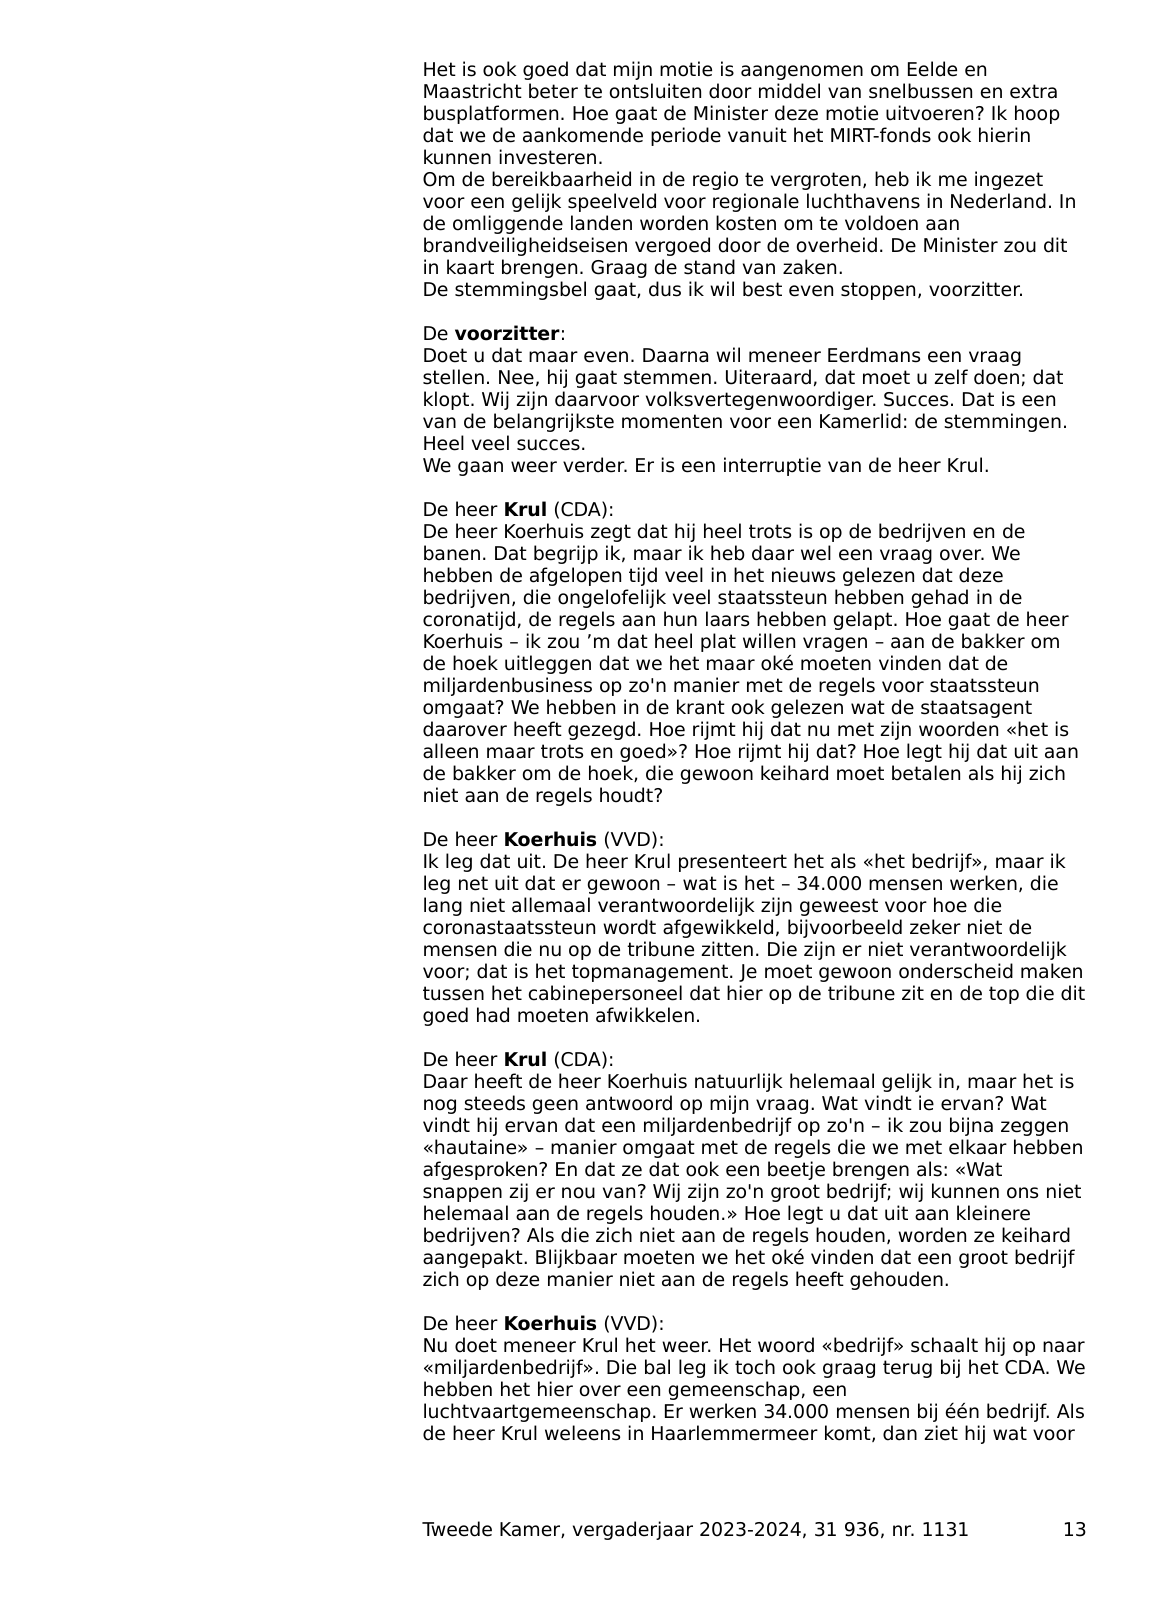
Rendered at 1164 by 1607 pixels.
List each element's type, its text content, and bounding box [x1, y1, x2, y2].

text De heer Koerhuis (VVD): [422, 829, 1087, 851]
text Ik leg dat uit. De heer Krul presenteert het als «het bedrijf», maar ik leg net uit dat er gewoon – wat is het – 34.000 mensen werken, die lang niet allemaal verantwoordelijk zijn geweest voor hoe die coronastaatssteun wordt afgewikkeld, bijvoorbeeld zeker niet de mensen die nu op de tribune zitten. Die zijn er niet verantwoordelijk voor; dat is het topmanagement. Je moet gewoon onderscheid maken tussen het cabinepersoneel dat hier op de tribune zit en de top die dit goed had moeten afwikkelen. [422, 851, 1087, 1027]
text De voorzitter: [422, 323, 1087, 345]
text Daar heeft de heer Koerhuis natuurlijk helemaal gelijk in, maar het is nog steeds geen antwoord op mijn vraag. Wat vindt ie ervan? Wat vindt hij ervan dat een miljardenbedrijf op zo'n – ik zou bijna zeggen «hautaine» – manier omgaat met de regels die we met elkaar hebben afgesproken? En dat ze dat ook een beetje brengen als: «Wat snappen zij er nou van? Wij zijn zo'n groot bedrijf; wij kunnen ons niet helemaal aan de regels houden.» Hoe legt u dat uit aan kleinere bedrijven? Als die zich niet aan de regels houden, worden ze keihard aangepakt. Blijkbaar moeten we het oké vinden dat een groot bedrijf zich op deze manier niet aan de regels heeft gehouden. [422, 1071, 1087, 1291]
text Het is ook goed dat mijn motie is aangenomen om Eelde en Maastricht beter te ontsluiten door middel van snelbussen en extra busplatformen. Hoe gaat de Minister deze motie uitvoeren? Ik hoop dat we de aankomende periode vanuit het MIRT-fonds ook hierin kunnen investeren. [422, 59, 1087, 169]
text Doet u dat maar even. Daarna wil meneer Eerdmans een vraag stellen. Nee, hij gaat stemmen. Uiteraard, dat moet u zelf doen; dat klopt. Wij zijn daarvoor volksvertegenwoordiger. Succes. Dat is een van de belangrijkste momenten voor een Kamerlid: de stemmingen. Heel veel succes. [422, 345, 1087, 455]
text De heer Koerhuis (VVD): [422, 1313, 1087, 1335]
text De stemmingsbel gaat, dus ik wil best even stoppen, voorzitter. [422, 279, 1087, 301]
text De heer Krul (CDA): [422, 1049, 1087, 1071]
text Om de bereikbaarheid in de regio te vergroten, heb ik me ingezet voor een gelijk speelveld voor regionale luchthavens in Nederland. In de omliggende landen worden kosten om te voldoen aan brandveiligheidseisen vergoed door de overheid. De Minister zou dit in kaart brengen. Graag de stand van zaken. [422, 169, 1087, 279]
text Nu doet meneer Krul het weer. Het woord «bedrijf» schaalt hij op naar «miljardenbedrijf». Die bal leg ik toch ook graag terug bij het CDA. We hebben het hier over een gemeenschap, een luchtvaartgemeenschap. Er werken 34.000 mensen bij één bedrijf. Als de heer Krul weleens in Haarlemmermeer komt, dan ziet hij wat voor [422, 1335, 1087, 1445]
text De heer Krul (CDA): [422, 499, 1087, 521]
text We gaan weer verder. Er is een interruptie van de heer Krul. [422, 455, 1087, 477]
text De heer Koerhuis zegt dat hij heel trots is op de bedrijven en de banen. Dat begrijp ik, maar ik heb daar wel een vraag over. We hebben de afgelopen tijd veel in het nieuws gelezen dat deze bedrijven, die ongelofelijk veel staatssteun hebben gehad in de coronatijd, de regels aan hun laars hebben gelapt. Hoe gaat de heer Koerhuis – ik zou ’m dat heel plat willen vragen – aan de bakker om de hoek uitleggen dat we het maar oké moeten vinden dat de miljardenbusiness op zo'n manier met de regels voor staatssteun omgaat? We hebben in de krant ook gelezen wat de staatsagent daarover heeft gezegd. Hoe rijmt hij dat nu met zijn woorden «het is alleen maar trots en goed»? Hoe rijmt hij dat? Hoe legt hij dat uit aan de bakker om de hoek, die gewoon keihard moet betalen als hij zich niet aan de regels houdt? [422, 521, 1087, 807]
